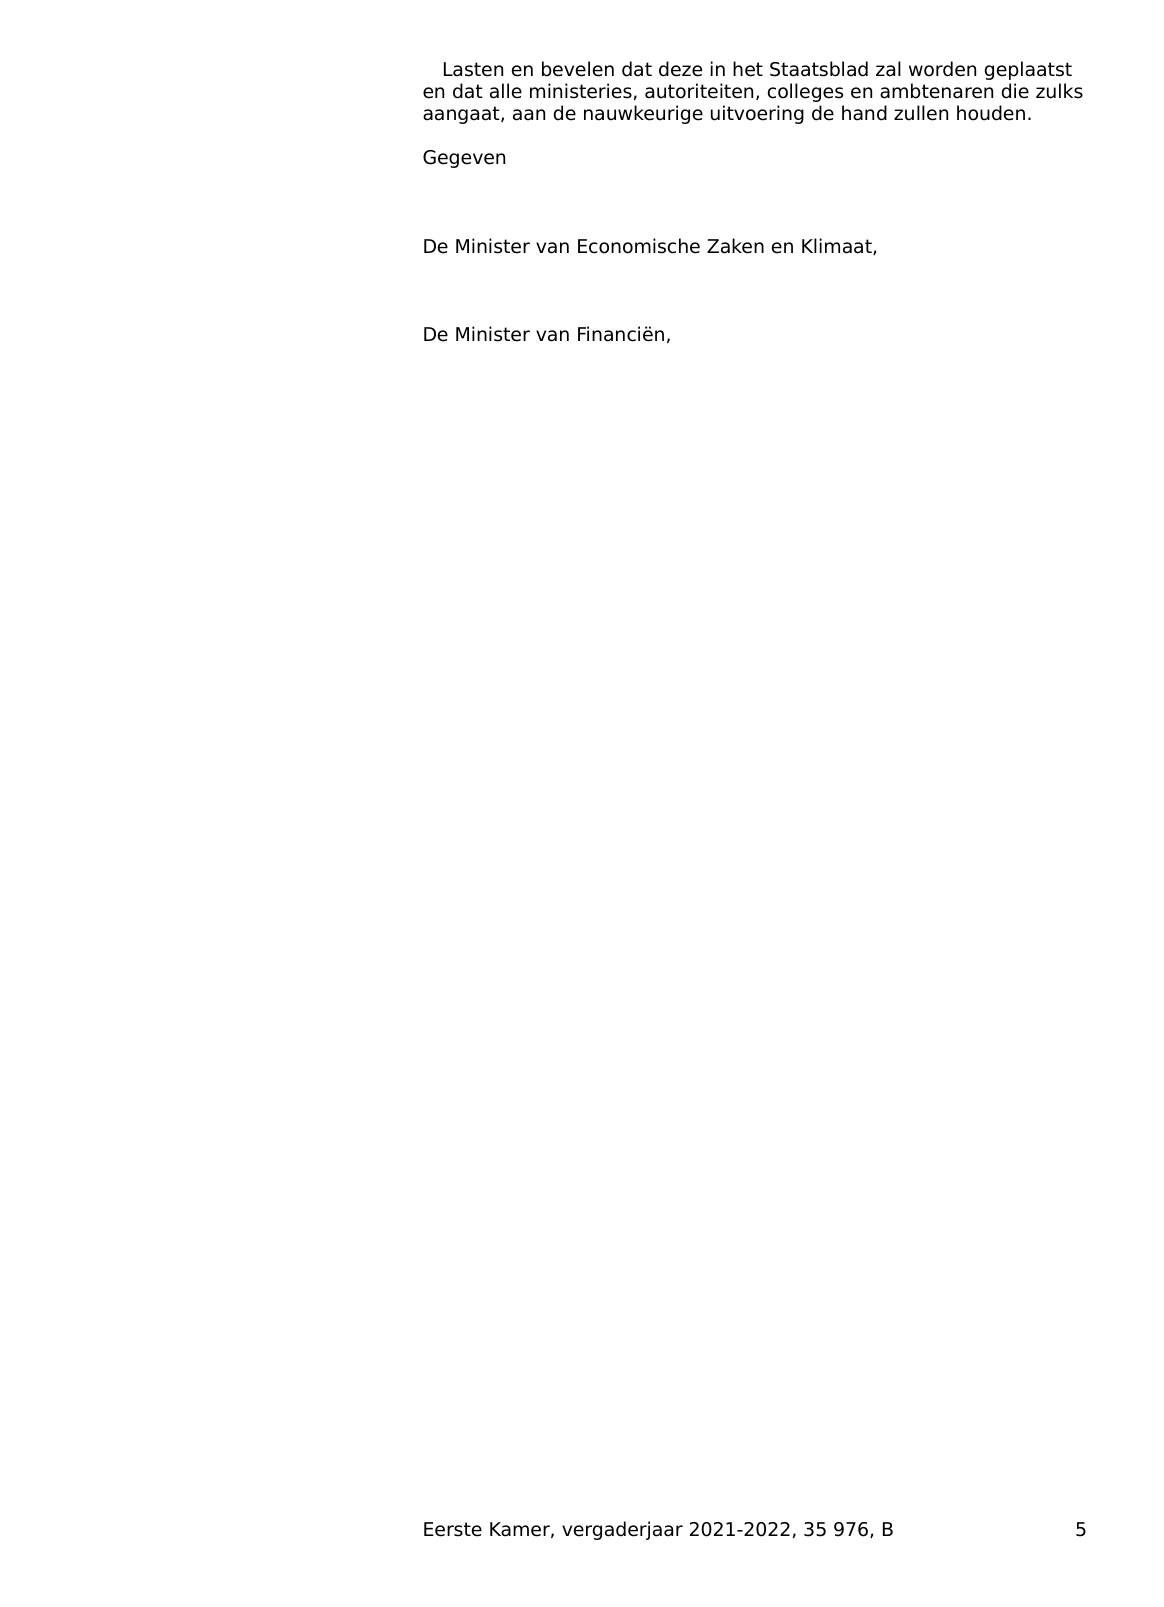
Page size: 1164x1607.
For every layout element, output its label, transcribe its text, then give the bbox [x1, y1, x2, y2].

text De Minister van Financiën, [422, 324, 1087, 346]
text Gegeven [422, 147, 1087, 169]
text De Minister van Economische Zaken en Klimaat, [422, 236, 1087, 258]
text Lasten en bevelen dat deze in het Staatsblad zal worden geplaatst en dat alle ministeries, autoriteiten, colleges en ambtenaren die zulks aangaat, aan de nauwkeurige uitvoering de hand zullen houden. [422, 59, 1087, 125]
